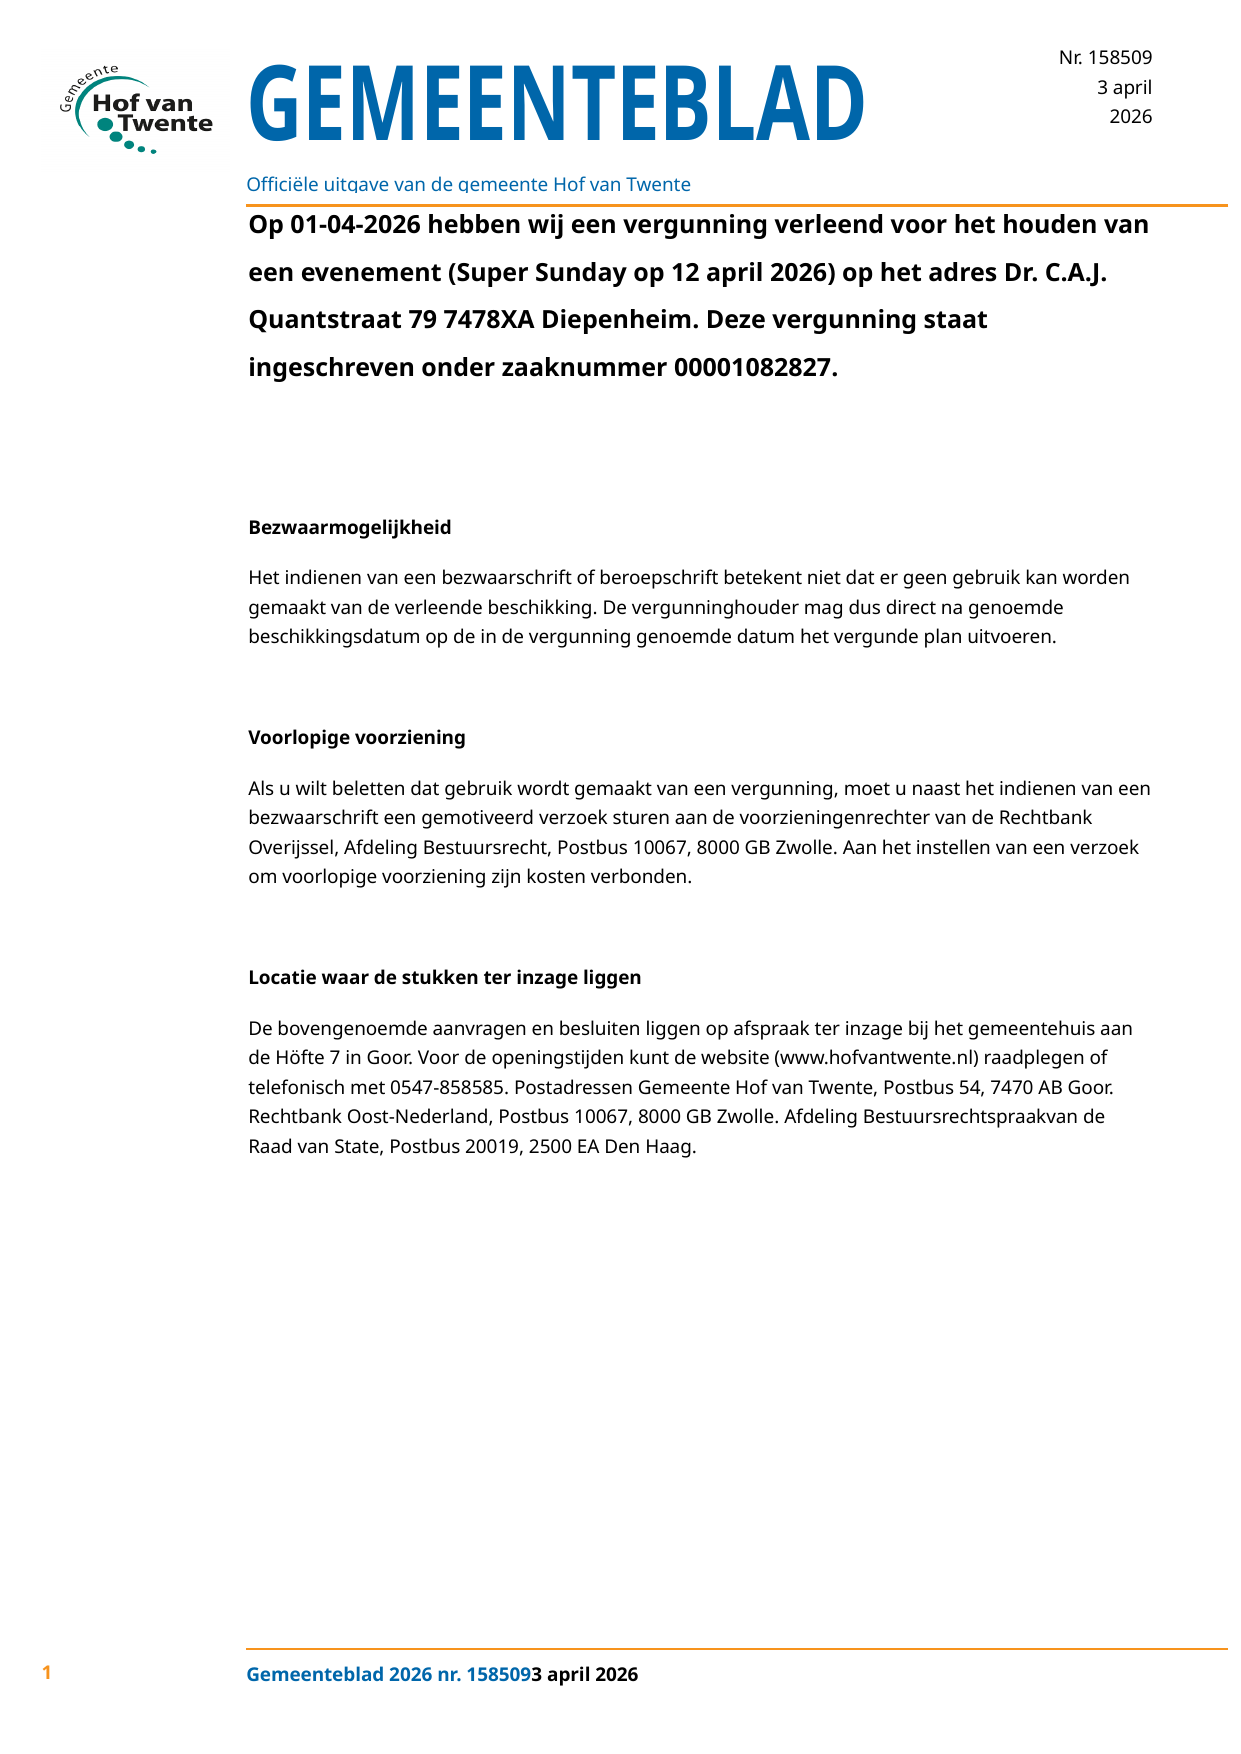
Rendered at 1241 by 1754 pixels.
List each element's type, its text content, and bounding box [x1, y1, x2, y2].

picture [41, 47, 231, 172]
text Het indienen van een bezwaarschrift of beroepschrift betekent niet dat er geen gebruik kan worden gemaakt van de verleende beschikking. De vergunninghouder mag dus direct na genoemde beschikkingsdatum op de in de vergunning genoemde datum het vergunde plan uitvoeren. [248, 564, 1152, 649]
text Als u wilt beletten dat gebruik wordt gemaakt van een vergunning, moet u naast het indienen van een bezwaarschrift een gemotiveerd verzoek sturen aan de voorzieningenrechter van de Rechtbank Overijssel, Afdeling Bestuursrecht, Postbus 10067, 8000 GB Zwolle. Aan het instellen van een verzoek om voorlopige voorziening zijn kosten verbonden. [248, 775, 1152, 889]
text Locatie waar de stukken ter inzage liggen [248, 964, 1152, 990]
text Bezwaarmogelijkheid [248, 514, 1152, 540]
text Voorlopige voorziening [248, 724, 1152, 750]
text De bovengenoemde aanvragen en besluiten liggen op afspraak ter inzage bij het gemeentehuis aan de Höfte 7 in Goor. Voor de openingstijden kunt de website (www.hofvantwente.nl) raadplegen of telefonisch met 0547-858585. Postadressen Gemeente Hof van Twente, Postbus 54, 7470 AB Goor. Rechtbank Oost-Nederland, Postbus 10067, 8000 GB Zwolle. Afdeling Bestuursrechtspraakvan de Raad van State, Postbus 20019, 2500 EA Den Haag. [248, 1015, 1152, 1159]
text Op 01-04-2026 hebben wij een vergunning verleend voor het houden van een evenement (Super Sunday op 12 april 2026) op het adres Dr. C.A.J. Quantstraat 79 7478XA Diepenheim. Deze vergunning staat ingeschreven onder zaaknummer 00001082827. [248, 207, 1152, 384]
